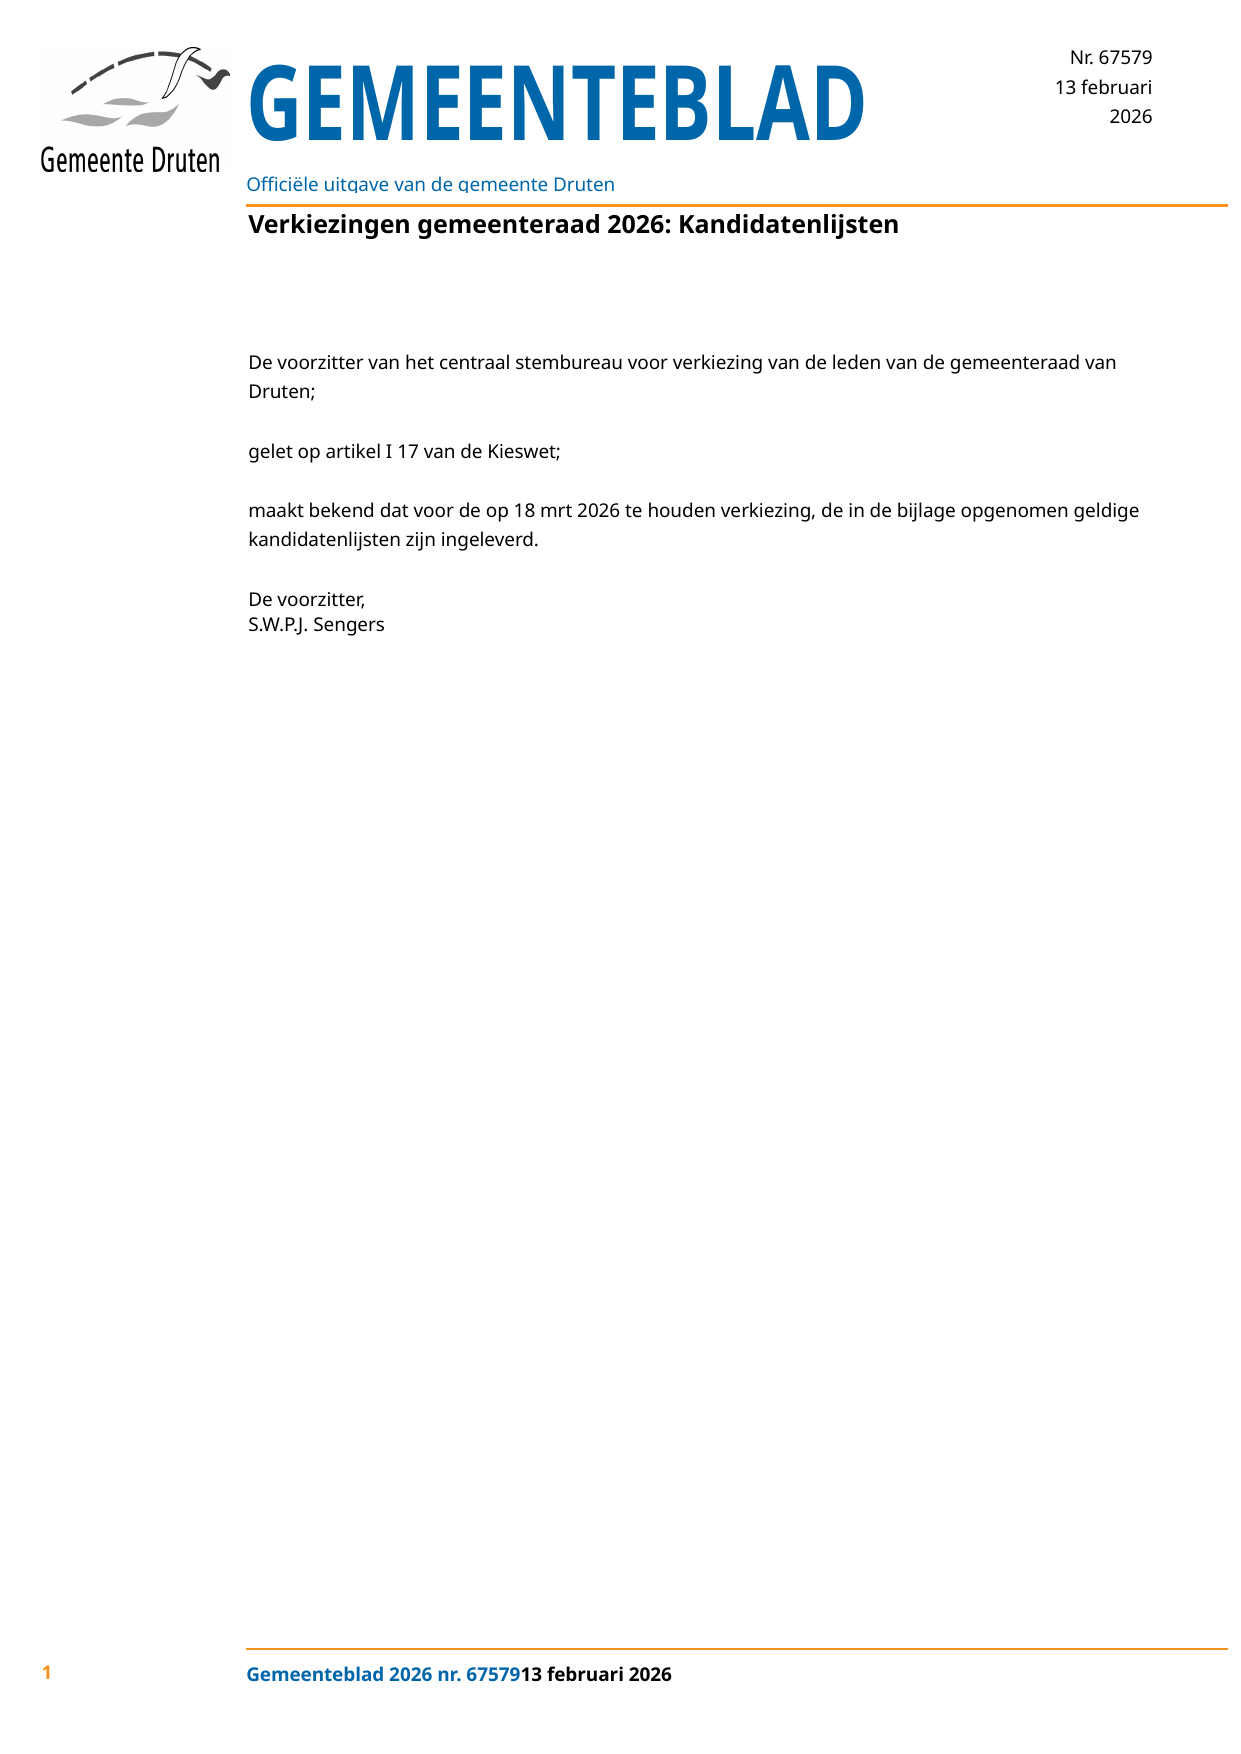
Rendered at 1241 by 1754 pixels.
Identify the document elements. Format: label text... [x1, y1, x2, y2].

picture [41, 47, 231, 172]
text De voorzitter van het centraal stembureau voor verkiezing van de leden van de gemeenteraad van Druten; [248, 349, 1152, 404]
text Verkiezingen gemeenteraad 2026: Kandidatenlijsten [248, 207, 1152, 241]
text De voorzitter, [248, 586, 1152, 612]
text gelet op artikel I 17 van de Kieswet; [248, 438, 1152, 464]
text S.W.P.J. Sengers [248, 612, 1152, 637]
text maakt bekend dat voor de op 18 mrt 2026 te houden verkiezing, de in de bijlage opgenomen geldige kandidatenlijsten zijn ingeleverd. [248, 497, 1152, 552]
